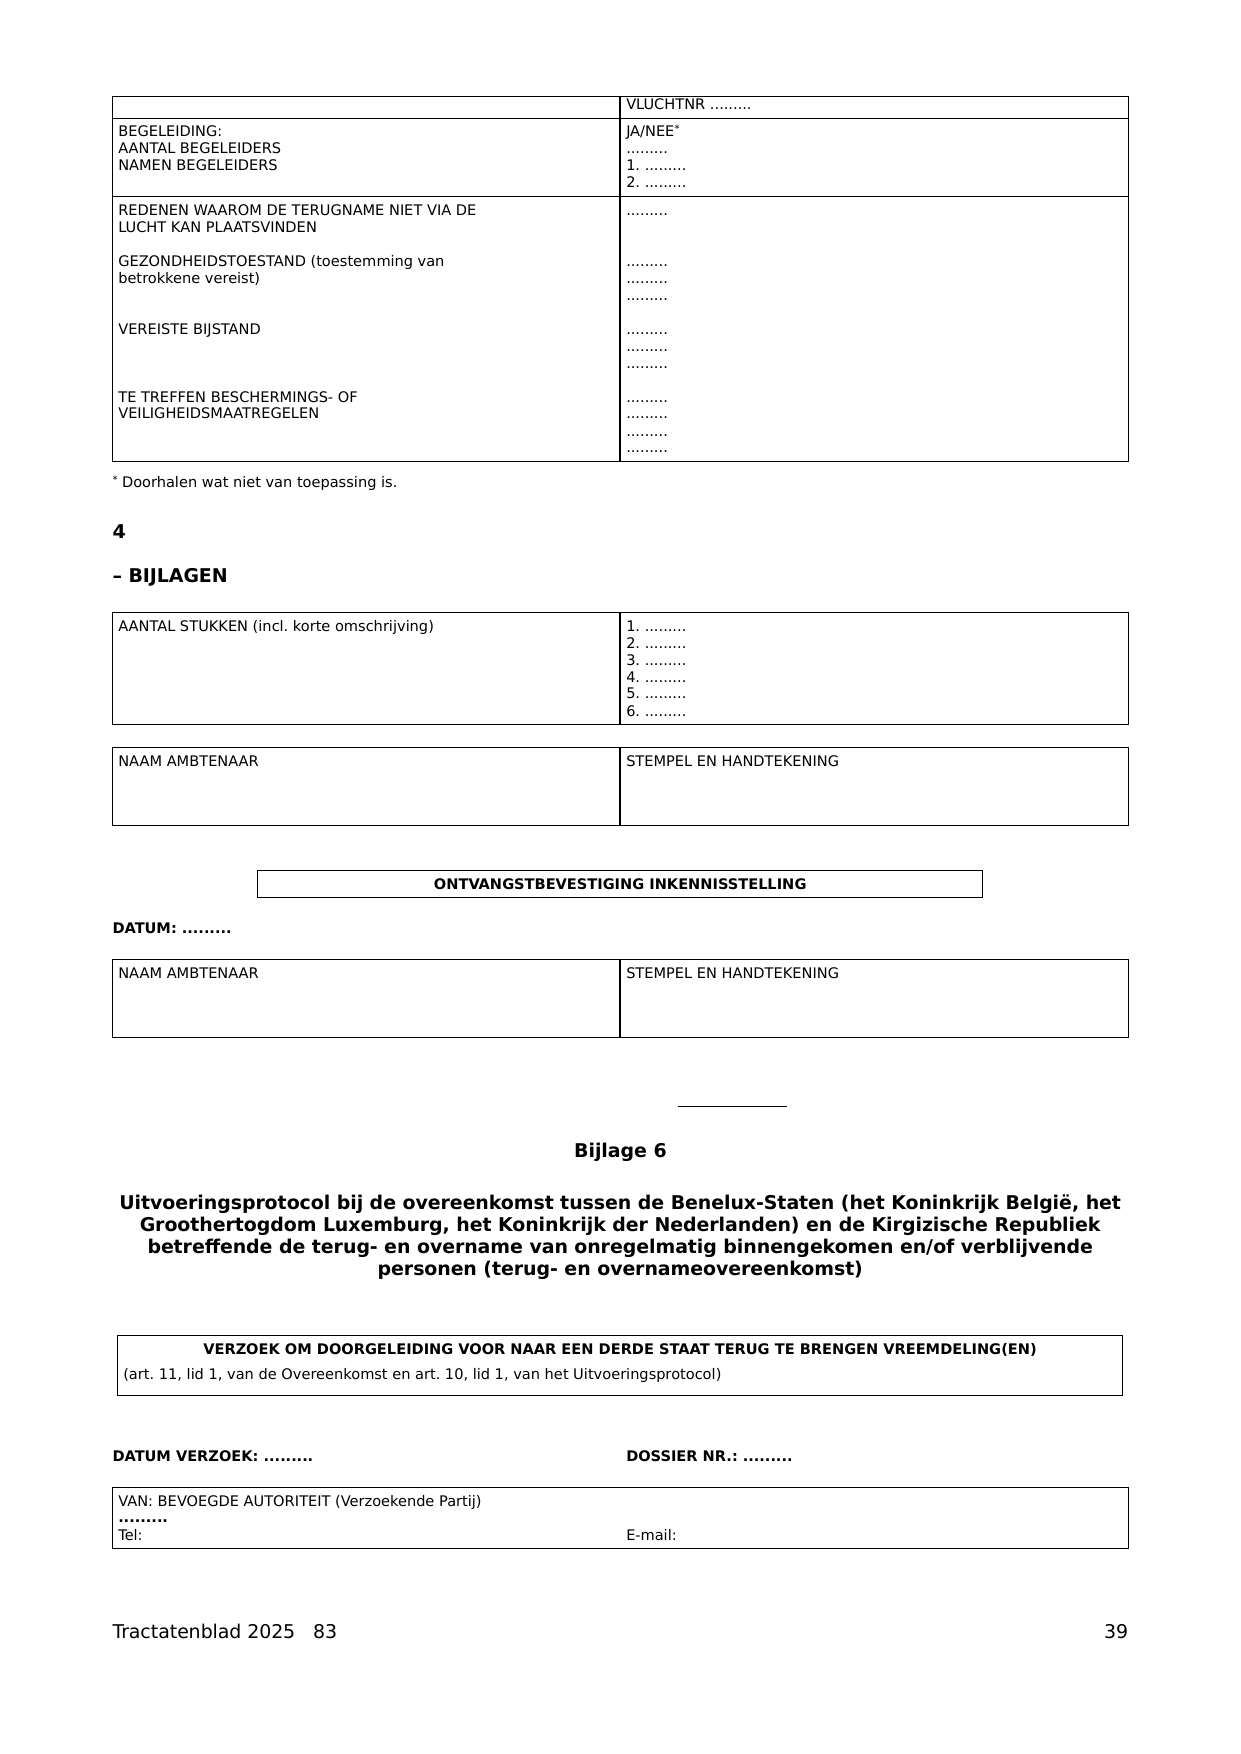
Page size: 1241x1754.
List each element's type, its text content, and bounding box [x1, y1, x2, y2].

table_cell [113, 304, 619, 321]
table_header STEMPEL EN HANDTEKENING [621, 748, 1128, 770]
table_cell [983, 920, 1128, 937]
table_cell REDENEN WAAROM DE TERUGNAME NIET VIA DE [113, 197, 619, 219]
table_cell [113, 174, 619, 196]
table_header [257, 848, 983, 870]
table_cell ......... [621, 140, 1128, 157]
table_cell [1123, 1335, 1128, 1366]
table_cell VERZOEK OM DOORGELEIDING VOOR NAAR EEN DERDE STAAT TERUG TE BRENGEN VREEMDELING(EN) [118, 1336, 1122, 1366]
table_header [112, 848, 257, 870]
table_cell ......... [621, 439, 1128, 461]
table_cell TE TREFFEN BESCHERMINGS- OF [113, 389, 619, 405]
table_cell ......... [621, 338, 1128, 354]
table_cell ......... [621, 355, 1128, 371]
table_cell LUCHT KAN PLAATSVINDEN [113, 219, 619, 236]
table_cell [113, 770, 619, 787]
table_cell ......... [621, 253, 1128, 269]
table_header DOSSIER NR.: ......... [620, 1448, 1128, 1465]
table_cell ......... [621, 405, 1128, 422]
table_cell [113, 423, 619, 439]
table_cell [112, 1395, 117, 1426]
table_cell [113, 982, 619, 998]
table_cell ......... [621, 423, 1128, 439]
table_cell [113, 371, 619, 388]
table_header VAN: BEVOEGDE AUTORITEIT (Verzoekende Partij) [113, 1488, 1128, 1509]
table_cell [112, 1335, 117, 1366]
table_cell Tel: [113, 1526, 620, 1548]
table_cell [620, 1509, 1128, 1526]
table_cell ......... [621, 197, 1128, 219]
table_cell [113, 355, 619, 371]
subtitle Uitvoeringsprotocol bij de overeenkomst tussen de Benelux-Staten (het Koninkrijk België, het Groothertogdom Luxemburg, het Koninkrijk der Nederlanden) en de Kirgizische Republiek betreffende de terug- en overname van onregelmatig binnengekomen en/of verblijvende personen (terug- en overnameovereenkomst) [112, 1192, 1128, 1280]
table_cell [112, 897, 257, 920]
table_cell [113, 787, 619, 804]
table_cell ......... [113, 1509, 620, 1526]
table_cell [112, 870, 257, 897]
table_cell [621, 804, 1128, 825]
table_cell VEREISTE BIJSTAND [113, 321, 619, 337]
table_cell ......... [621, 389, 1128, 405]
table_cell E-mail: [620, 1526, 1128, 1548]
table_cell [621, 1016, 1128, 1037]
table_cell 1. ......... [621, 157, 1128, 174]
table_cell ......... [621, 287, 1128, 303]
table_header NAAM AMBTENAAR [113, 960, 619, 982]
table_header AANTAL STUKKEN (incl. korte omschrijving) [113, 613, 619, 724]
table_cell [621, 999, 1128, 1016]
table_cell AANTAL BEGELEIDERS [113, 140, 619, 157]
table_cell VLUCHTNR ......... [621, 97, 1128, 118]
table_header DATUM VERZOEK: ......... [112, 1448, 620, 1465]
table_cell [113, 236, 619, 253]
table_cell [621, 236, 1128, 253]
table_cell [621, 787, 1128, 804]
table_cell [621, 219, 1128, 236]
table_cell [1123, 1395, 1128, 1426]
table_header [117, 1305, 1123, 1335]
table_cell [621, 982, 1128, 998]
table_header NAAM AMBTENAAR [113, 748, 619, 770]
table_cell * Doorhalen wat niet van toepassing is. [112, 462, 1128, 491]
table_cell [983, 870, 1128, 897]
table_cell [1123, 1366, 1128, 1395]
table_header [983, 848, 1128, 870]
table_cell BEGELEIDING: [113, 119, 619, 140]
table_cell [983, 897, 1128, 920]
table_header STEMPEL EN HANDTEKENING [621, 960, 1128, 982]
table_cell [117, 1396, 1123, 1426]
table_cell [621, 770, 1128, 787]
table_cell ONTVANGSTBEVESTIGING INKENNISSTELLING [258, 871, 982, 897]
table_cell [621, 304, 1128, 321]
table_cell VEILIGHEIDSMAATREGELEN [113, 405, 619, 422]
table_cell [113, 97, 619, 118]
table_cell ......... [621, 270, 1128, 287]
table_cell [113, 439, 619, 461]
table_cell betrokkene vereist) [113, 270, 619, 287]
table_cell [113, 804, 619, 825]
table_cell (art. 11, lid 1, van de Overeenkomst en art. 10, lid 1, van het Uitvoeringsprotocol) [118, 1366, 1122, 1395]
table_cell GEZONDHEIDSTOESTAND (toestemming van [113, 253, 619, 269]
table_header 1. ......... 2. ......... 3. ......... 4. ......... 5. ......... 6. ......... [621, 613, 1128, 724]
table_cell [113, 287, 619, 303]
table_cell 2. ......... [621, 174, 1128, 196]
table_cell [113, 999, 619, 1016]
table_cell [257, 898, 983, 920]
table_cell [621, 371, 1128, 388]
table_cell [113, 1016, 619, 1037]
table_cell [112, 1366, 117, 1395]
table_cell DATUM: ......... [112, 920, 983, 937]
table_cell NAMEN BEGELEIDERS [113, 157, 619, 174]
table_cell ......... [621, 321, 1128, 337]
subtitle 4 – BIJLAGEN [112, 521, 1128, 587]
table_header [1123, 1305, 1128, 1335]
table_cell JA/NEE* [621, 119, 1128, 140]
table_header [112, 1305, 117, 1335]
subtitle Bijlage 6 [112, 1140, 1128, 1162]
table_cell [113, 338, 619, 354]
